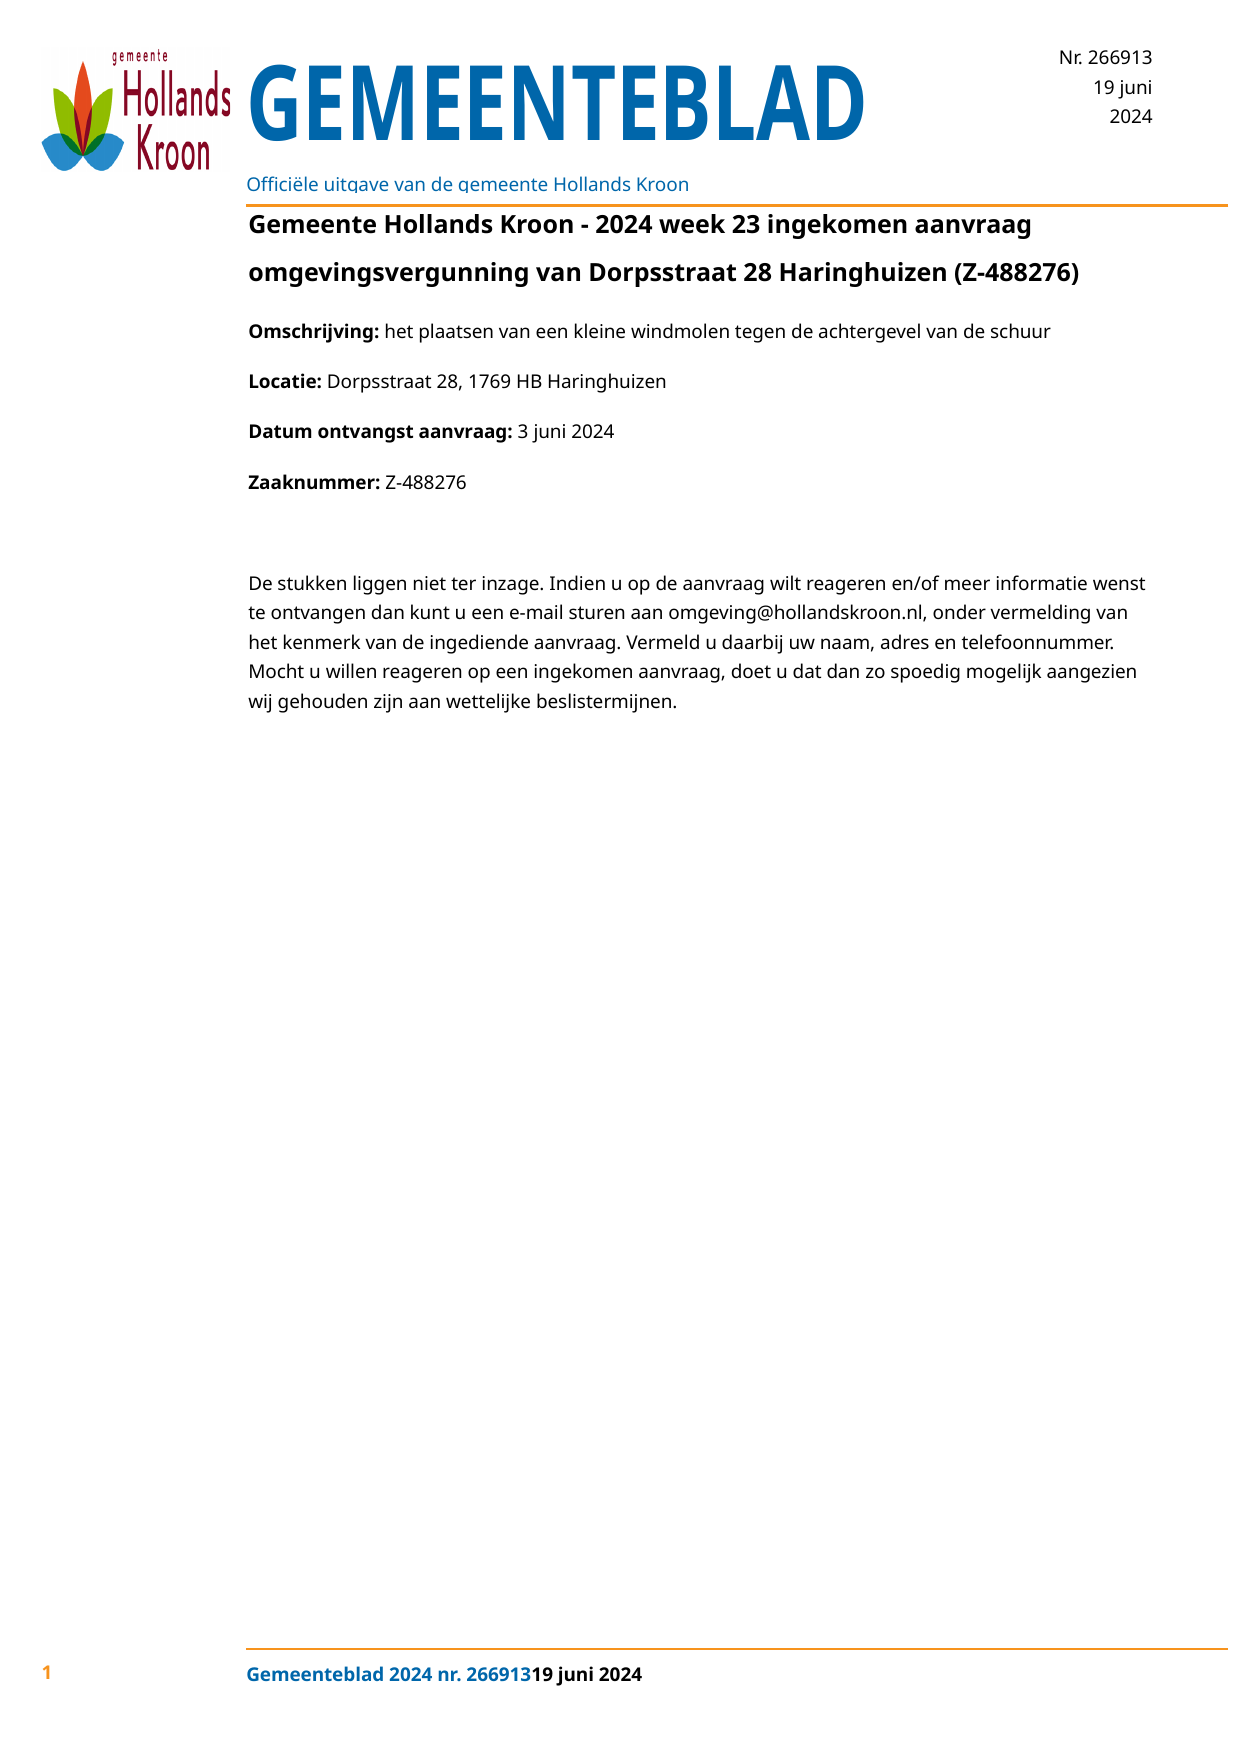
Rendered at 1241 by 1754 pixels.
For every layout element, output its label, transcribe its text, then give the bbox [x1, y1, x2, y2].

text Gemeente Hollands Kroon - 2024 week 23 ingekomen aanvraag omgevingsvergunning van Dorpsstraat 28 Haringhuizen (Z-488276) [248, 207, 1152, 288]
text Zaaknummer: Z-488276 [248, 469, 1152, 495]
text Omschrijving: het plaatsen van een kleine windmolen tegen de achtergevel van de schuur [248, 318, 1152, 344]
text De stukken liggen niet ter inzage. Indien u op de aanvraag wilt reageren en/of meer informatie wenst te ontvangen dan kunt u een e-mail sturen aan omgeving@hollandskroon.nl, onder vermelding van het kenmerk van de ingediende aanvraag. Vermeld u daarbij uw naam, adres en telefoonnummer. Mocht u willen reageren op een ingekomen aanvraag, doet u dat dan zo spoedig mogelijk aangezien wij gehouden zijn aan wettelijke beslistermijnen. [248, 570, 1152, 714]
text Datum ontvangst aanvraag: 3 juni 2024 [248, 419, 1152, 444]
picture [41, 47, 231, 172]
text Locatie: Dorpsstraat 28, 1769 HB Haringhuizen [248, 368, 1152, 394]
